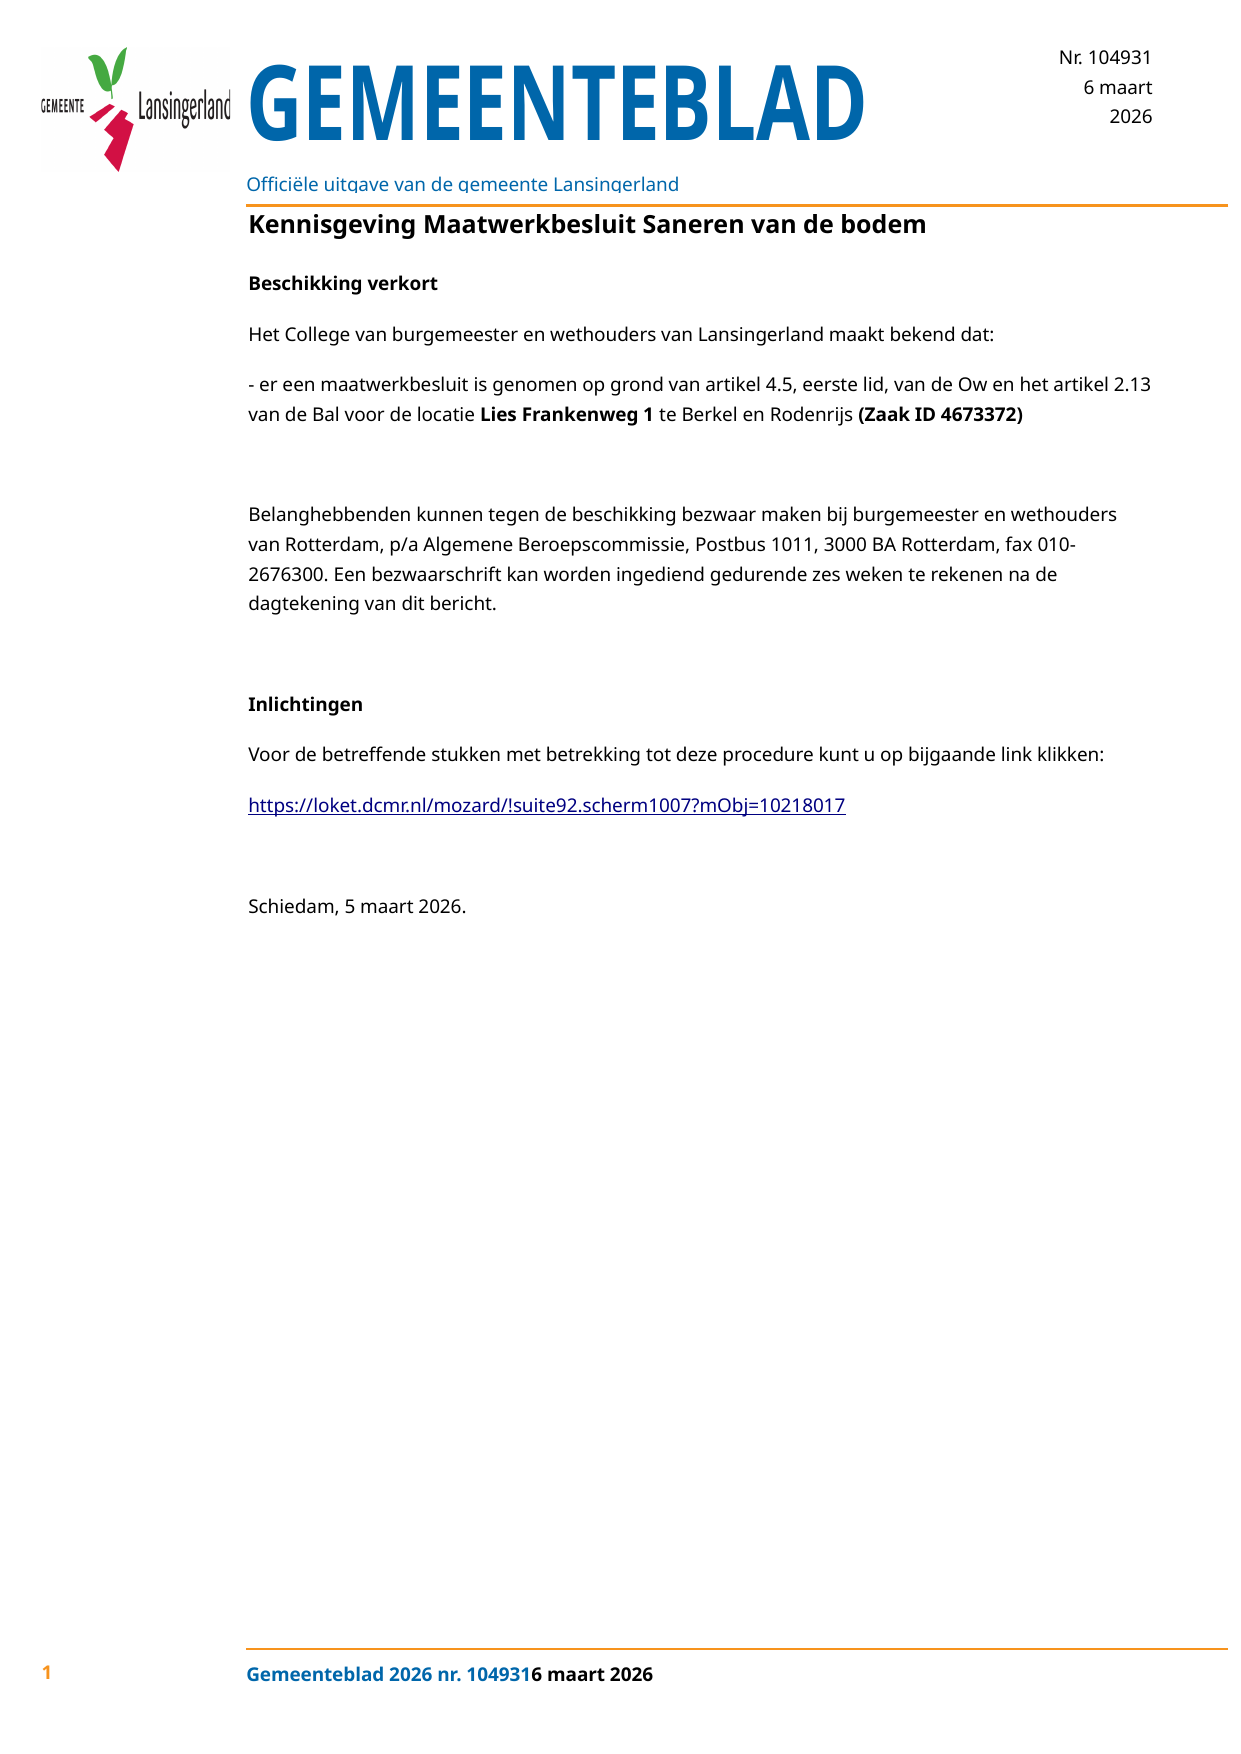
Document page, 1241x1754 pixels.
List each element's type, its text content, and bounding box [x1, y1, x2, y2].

text Belanghebbenden kunnen tegen de beschikking bezwaar maken bij burgemeester en wethouders van Rotterdam, p/a Algemene Beroepscommissie, Postbus 1011, 3000 BA Rotterdam, fax 010-2676300. Een bezwaarschrift kan worden ingediend gedurende zes weken te rekenen na de dagtekening van dit bericht. [248, 502, 1152, 616]
text Beschikking verkort [248, 270, 1152, 296]
text Het College van burgemeester en wethouders van Lansingerland maakt bekend dat: [248, 321, 1152, 346]
text https://loket.dcmr.nl/mozard/!suite92.scherm1007?mObj=10218017 [248, 792, 1152, 818]
text Inlichtingen [248, 691, 1152, 717]
text - er een maatwerkbesluit is genomen op grond van artikel 4.5, eerste lid, van de Ow en het artikel 2.13 van de Bal voor de locatie Lies Frankenweg 1 te Berkel en Rodenrijs (Zaak ID 4673372) [248, 371, 1152, 426]
picture [41, 47, 231, 172]
text Voor de betreffende stukken met betrekking tot deze procedure kunt u op bijgaande link klikken: [248, 742, 1152, 767]
text Kennisgeving Maatwerkbesluit Saneren van de bodem [248, 207, 1152, 241]
text Schiedam, 5 maart 2026. [248, 893, 1152, 918]
